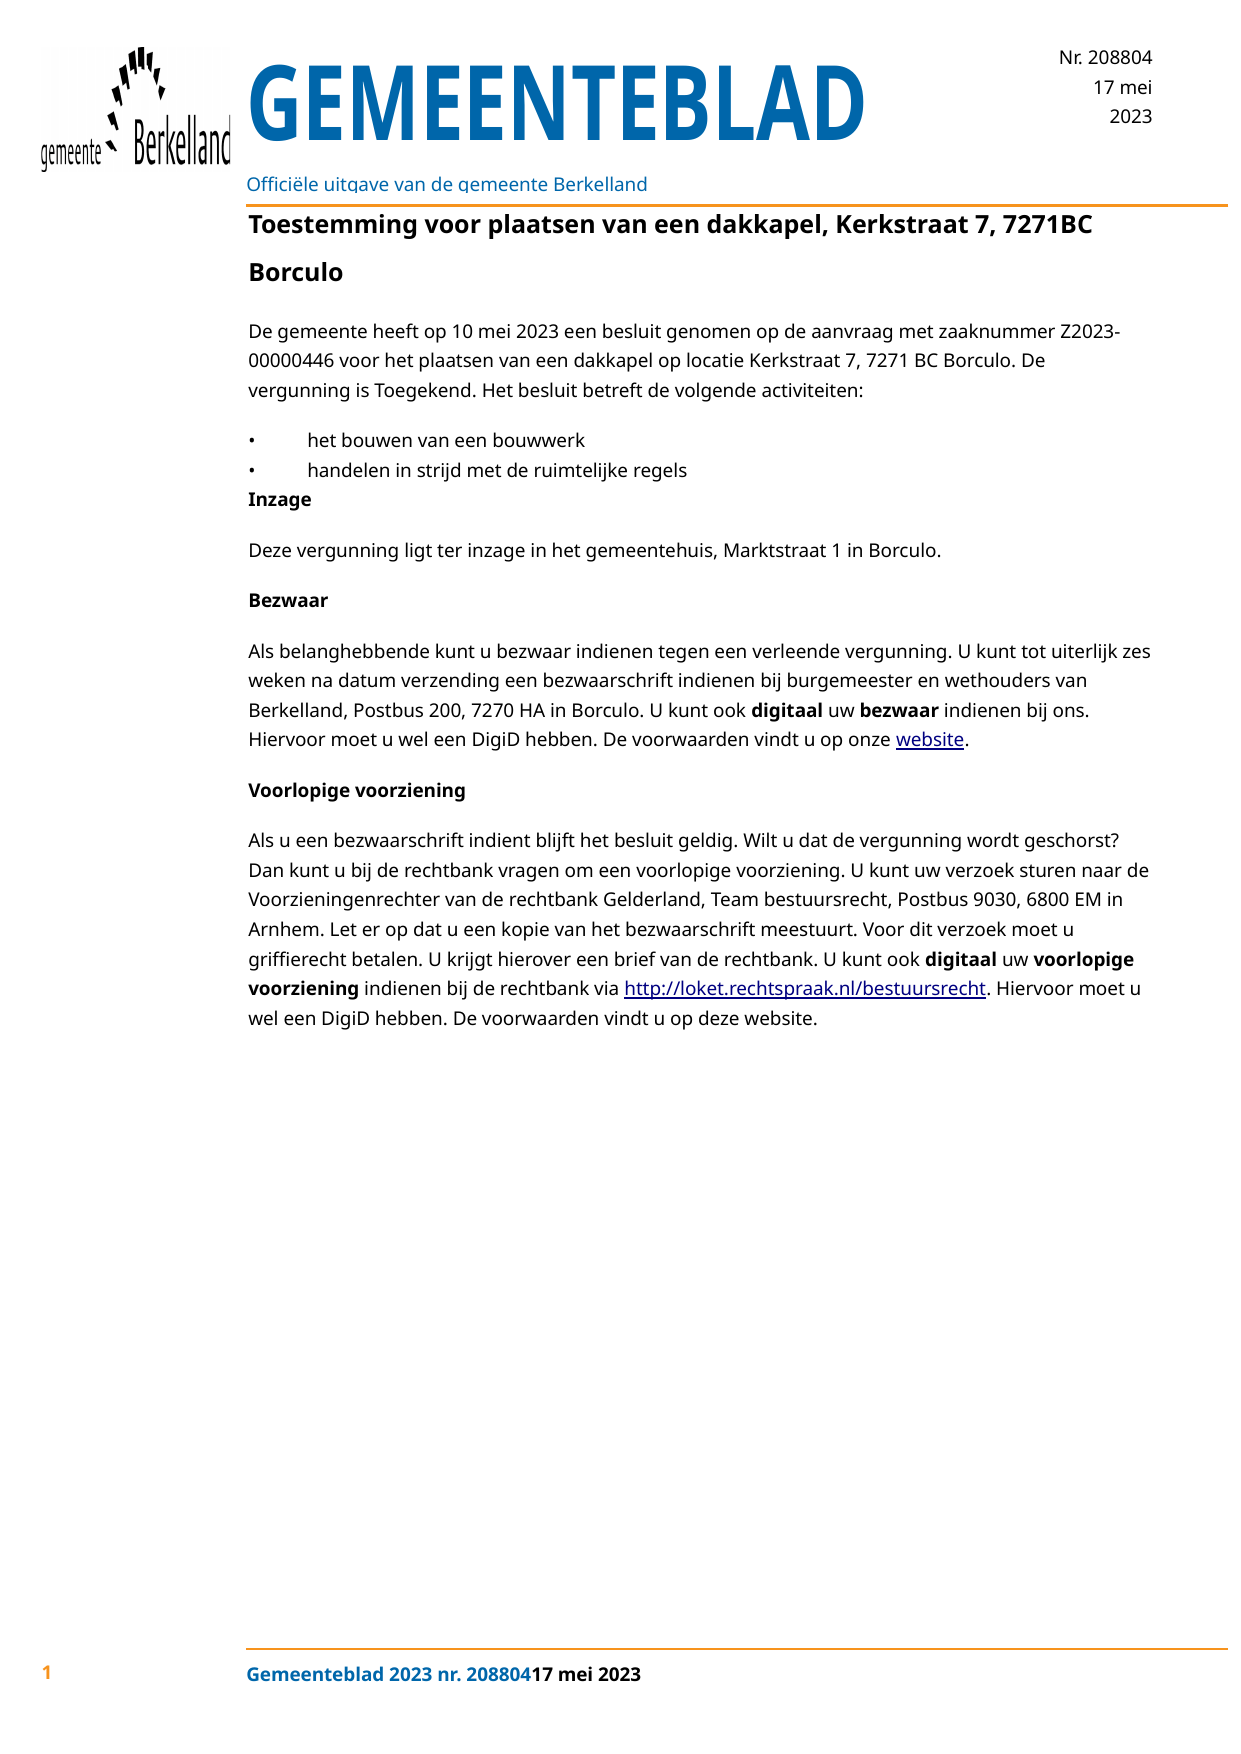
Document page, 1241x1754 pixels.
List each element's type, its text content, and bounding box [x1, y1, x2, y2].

list handelen in strijd met de ruimtelijke regels [248, 457, 1152, 483]
text Voorlopige voorziening [248, 777, 1152, 803]
picture [41, 47, 231, 172]
text Toestemming voor plaatsen van een dakkapel, Kerkstraat 7, 7271BC Borculo [248, 207, 1152, 288]
text De gemeente heeft op 10 mei 2023 een besluit genomen op de aanvraag met zaaknummer Z2023-00000446 voor het plaatsen van een dakkapel op locatie Kerkstraat 7, 7271 BC Borculo. De vergunning is Toegekend. Het besluit betreft de volgende activiteiten: [248, 318, 1152, 403]
list het bouwen van een bouwwerk [248, 427, 1152, 453]
text Deze vergunning ligt ter inzage in het gemeentehuis, Marktstraat 1 in Borculo. [248, 537, 1152, 563]
text Als belanghebbende kunt u bezwaar indienen tegen een verleende vergunning. U kunt tot uiterlijk zes weken na datum verzending een bezwaarschrift indienen bij burgemeester en wethouders van Berkelland, Postbus 200, 7270 HA in Borculo. U kunt ook digitaal uw bezwaar indienen bij ons. Hiervoor moet u wel een DigiD hebben. De voorwaarden vindt u op onze website. [248, 638, 1152, 752]
text Als u een bezwaarschrift indient blijft het besluit geldig. Wilt u dat de vergunning wordt geschorst? Dan kunt u bij de rechtbank vragen om een voorlopige voorziening. U kunt uw verzoek sturen naar de Voorzieningenrechter van de rechtbank Gelderland, Team bestuursrecht, Postbus 9030, 6800 EM in Arnhem. Let er op dat u een kopie van het bezwaarschrift meestuurt. Voor dit verzoek moet u griffierecht betalen. U krijgt hierover een brief van de rechtbank. U kunt ook digitaal uw voorlopige voorziening indienen bij de rechtbank via http://loket.rechtspraak.nl/bestuursrecht. Hiervoor moet u wel een DigiD hebben. De voorwaarden vindt u op deze website. [248, 827, 1152, 1031]
text Bezwaar [248, 587, 1152, 613]
text Inzage [248, 487, 1152, 512]
